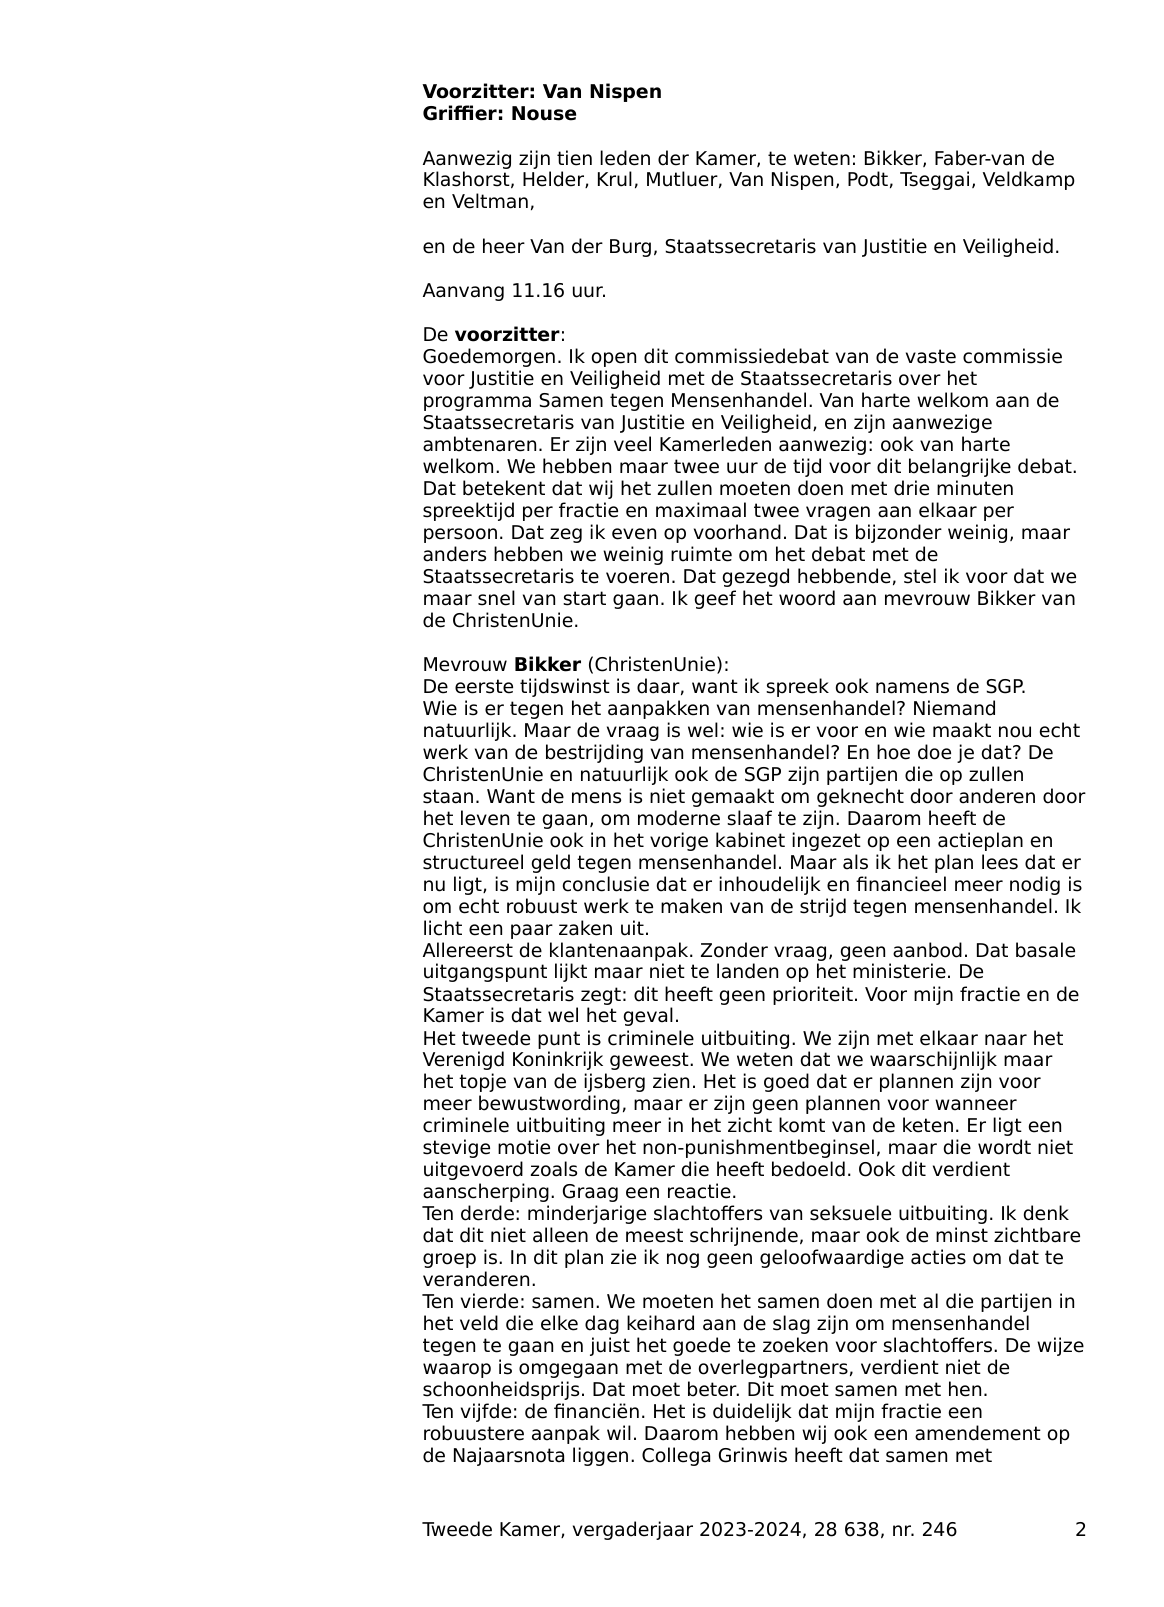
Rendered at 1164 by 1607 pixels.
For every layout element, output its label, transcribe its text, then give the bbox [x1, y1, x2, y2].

text Ten vijfde: de financiën. Het is duidelijk dat mijn fractie een robuustere aanpak wil. Daarom hebben wij ook een amendement op de Najaarsnota liggen. Collega Grinwis heeft dat samen met [422, 1401, 1087, 1467]
text Allereerst de klantenaanpak. Zonder vraag, geen aanbod. Dat basale uitgangspunt lijkt maar niet te landen op het ministerie. De Staatssecretaris zegt: dit heeft geen prioriteit. Voor mijn fractie en de Kamer is dat wel het geval. [422, 939, 1087, 1027]
text De voorzitter: [422, 324, 1087, 346]
text Ten vierde: samen. We moeten het samen doen met al die partijen in het veld die elke dag keihard aan de slag zijn om mensenhandel tegen te gaan en juist het goede te zoeken voor slachtoffers. De wijze waarop is omgegaan met de overlegpartners, verdient niet de schoonheidsprijs. Dat moet beter. Dit moet samen met hen. [422, 1291, 1087, 1401]
text Goedemorgen. Ik open dit commissiedebat van de vaste commissie voor Justitie en Veiligheid met de Staatssecretaris over het programma Samen tegen Mensenhandel. Van harte welkom aan de Staatssecretaris van Justitie en Veiligheid, en zijn aanwezige ambtenaren. Er zijn veel Kamerleden aanwezig: ook van harte welkom. We hebben maar twee uur de tijd voor dit belangrijke debat. Dat betekent dat wij het zullen moeten doen met drie minuten spreektijd per fractie en maximaal twee vragen aan elkaar per persoon. Dat zeg ik even op voorhand. Dat is bijzonder weinig, maar anders hebben we weinig ruimte om het debat met de Staatssecretaris te voeren. Dat gezegd hebbende, stel ik voor dat we maar snel van start gaan. Ik geef het woord aan mevrouw Bikker van de ChristenUnie. [422, 346, 1087, 632]
text Het tweede punt is criminele uitbuiting. We zijn met elkaar naar het Verenigd Koninkrijk geweest. We weten dat we waarschijnlijk maar het topje van de ijsberg zien. Het is goed dat er plannen zijn voor meer bewustwording, maar er zijn geen plannen voor wanneer criminele uitbuiting meer in het zicht komt van de keten. Er ligt een stevige motie over het non-punishmentbeginsel, maar die wordt niet uitgevoerd zoals de Kamer die heeft bedoeld. Ook dit verdient aanscherping. Graag een reactie. [422, 1027, 1087, 1203]
text Aanvang 11.16 uur. [422, 280, 1087, 302]
text en de heer Van der Burg, Staatssecretaris van Justitie en Veiligheid. [422, 236, 1087, 257]
text Griffier: Nouse [422, 103, 1087, 125]
text Ten derde: minderjarige slachtoffers van seksuele uitbuiting. Ik denk dat dit niet alleen de meest schrijnende, maar ook de minst zichtbare groep is. In dit plan zie ik nog geen geloofwaardige acties om dat te veranderen. [422, 1203, 1087, 1291]
text Mevrouw Bikker (ChristenUnie): [422, 654, 1087, 676]
text Wie is er tegen het aanpakken van mensenhandel? Niemand natuurlijk. Maar de vraag is wel: wie is er voor en wie maakt nou echt werk van de bestrijding van mensenhandel? En hoe doe je dat? De ChristenUnie en natuurlijk ook de SGP zijn partijen die op zullen staan. Want de mens is niet gemaakt om geknecht door anderen door het leven te gaan, om moderne slaaf te zijn. Daarom heeft de ChristenUnie ook in het vorige kabinet ingezet op een actieplan en structureel geld tegen mensenhandel. Maar als ik het plan lees dat er nu ligt, is mijn conclusie dat er inhoudelijk en financieel meer nodig is om echt robuust werk te maken van de strijd tegen mensenhandel. Ik licht een paar zaken uit. [422, 698, 1087, 939]
text Voorzitter: Van Nispen [422, 81, 1087, 103]
text Aanwezig zijn tien leden der Kamer, te weten: Bikker, Faber-van de Klashorst, Helder, Krul, Mutluer, Van Nispen, Podt, Tseggai, Veldkamp en Veltman, [422, 147, 1087, 213]
text De eerste tijdswinst is daar, want ik spreek ook namens de SGP. [422, 676, 1087, 698]
